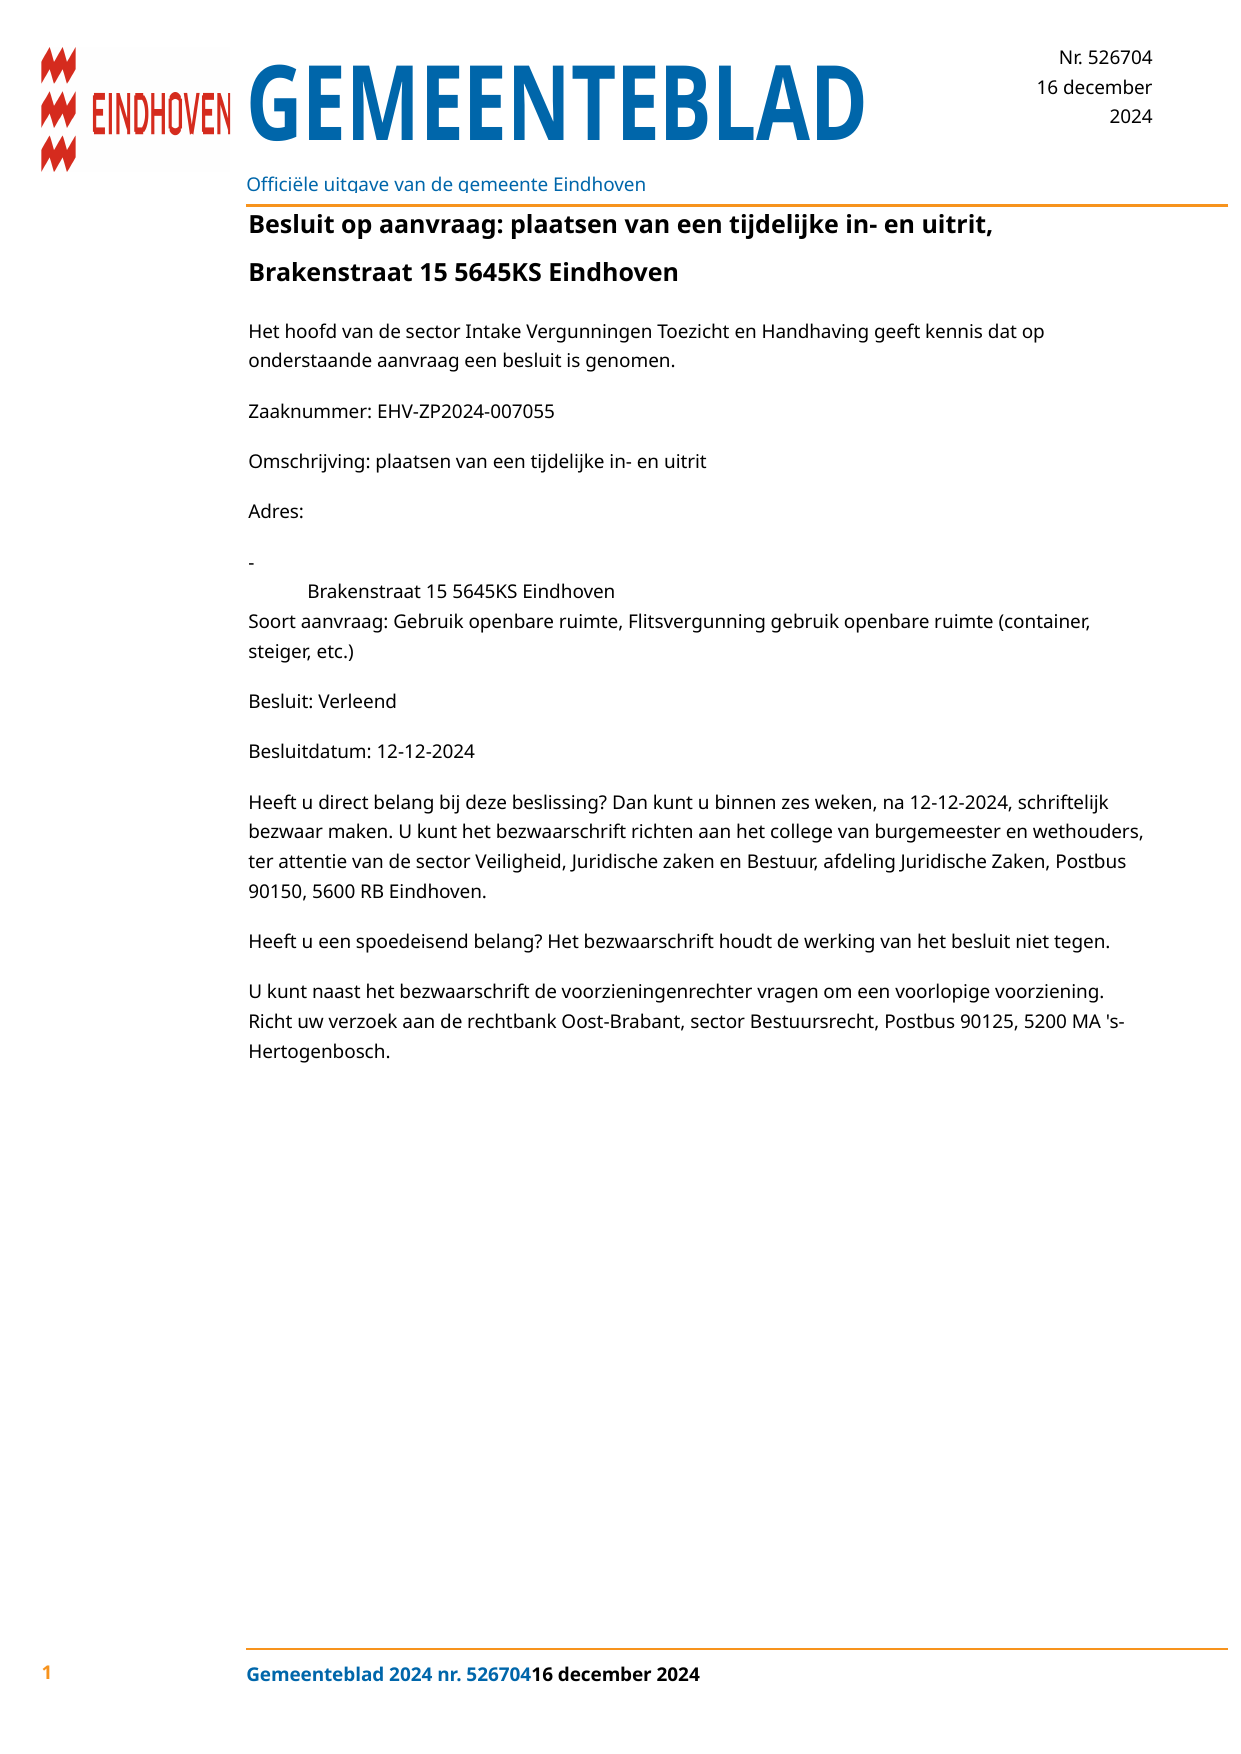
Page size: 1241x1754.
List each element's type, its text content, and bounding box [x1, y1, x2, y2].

text Zaaknummer: EHV-ZP2024-007055 [248, 398, 1152, 424]
text Adres: [248, 499, 1152, 524]
list Brakenstraat 15 5645KS Eindhoven [248, 579, 1152, 604]
text Besluit: Verleend [248, 688, 1152, 714]
text Heeft u direct belang bij deze beslissing? Dan kunt u binnen zes weken, na 12-12-2024, schriftelijk bezwaar maken. U kunt het bezwaarschrift richten aan het college van burgemeester en wethouders, ter attentie van de sector Veiligheid, Juridische zaken en Bestuur, afdeling Juridische Zaken, Postbus 90150, 5600 RB Eindhoven. [248, 789, 1152, 904]
text Het hoofd van de sector Intake Vergunningen Toezicht en Handhaving geeft kennis dat op onderstaande aanvraag een besluit is genomen. [248, 318, 1152, 373]
text Besluitdatum: 12-12-2024 [248, 739, 1152, 764]
text Heeft u een spoedeisend belang? Het bezwaarschrift houdt de werking van het besluit niet tegen. [248, 928, 1152, 954]
picture [41, 47, 231, 172]
text Omschrijving: plaatsen van een tijdelijke in- en uitrit [248, 448, 1152, 474]
text U kunt naast het bezwaarschrift de voorzieningenrechter vragen om een voorlopige voorziening. Richt uw verzoek aan de rechtbank Oost-Brabant, sector Bestuursrecht, Postbus 90125, 5200 MA 's-Hertogenbosch. [248, 979, 1152, 1064]
text Besluit op aanvraag: plaatsen van een tijdelijke in- en uitrit, Brakenstraat 15 5645KS Eindhoven [248, 207, 1152, 288]
text Soort aanvraag: Gebruik openbare ruimte, Flitsvergunning gebruik openbare ruimte (container, steiger, etc.) [248, 608, 1152, 664]
